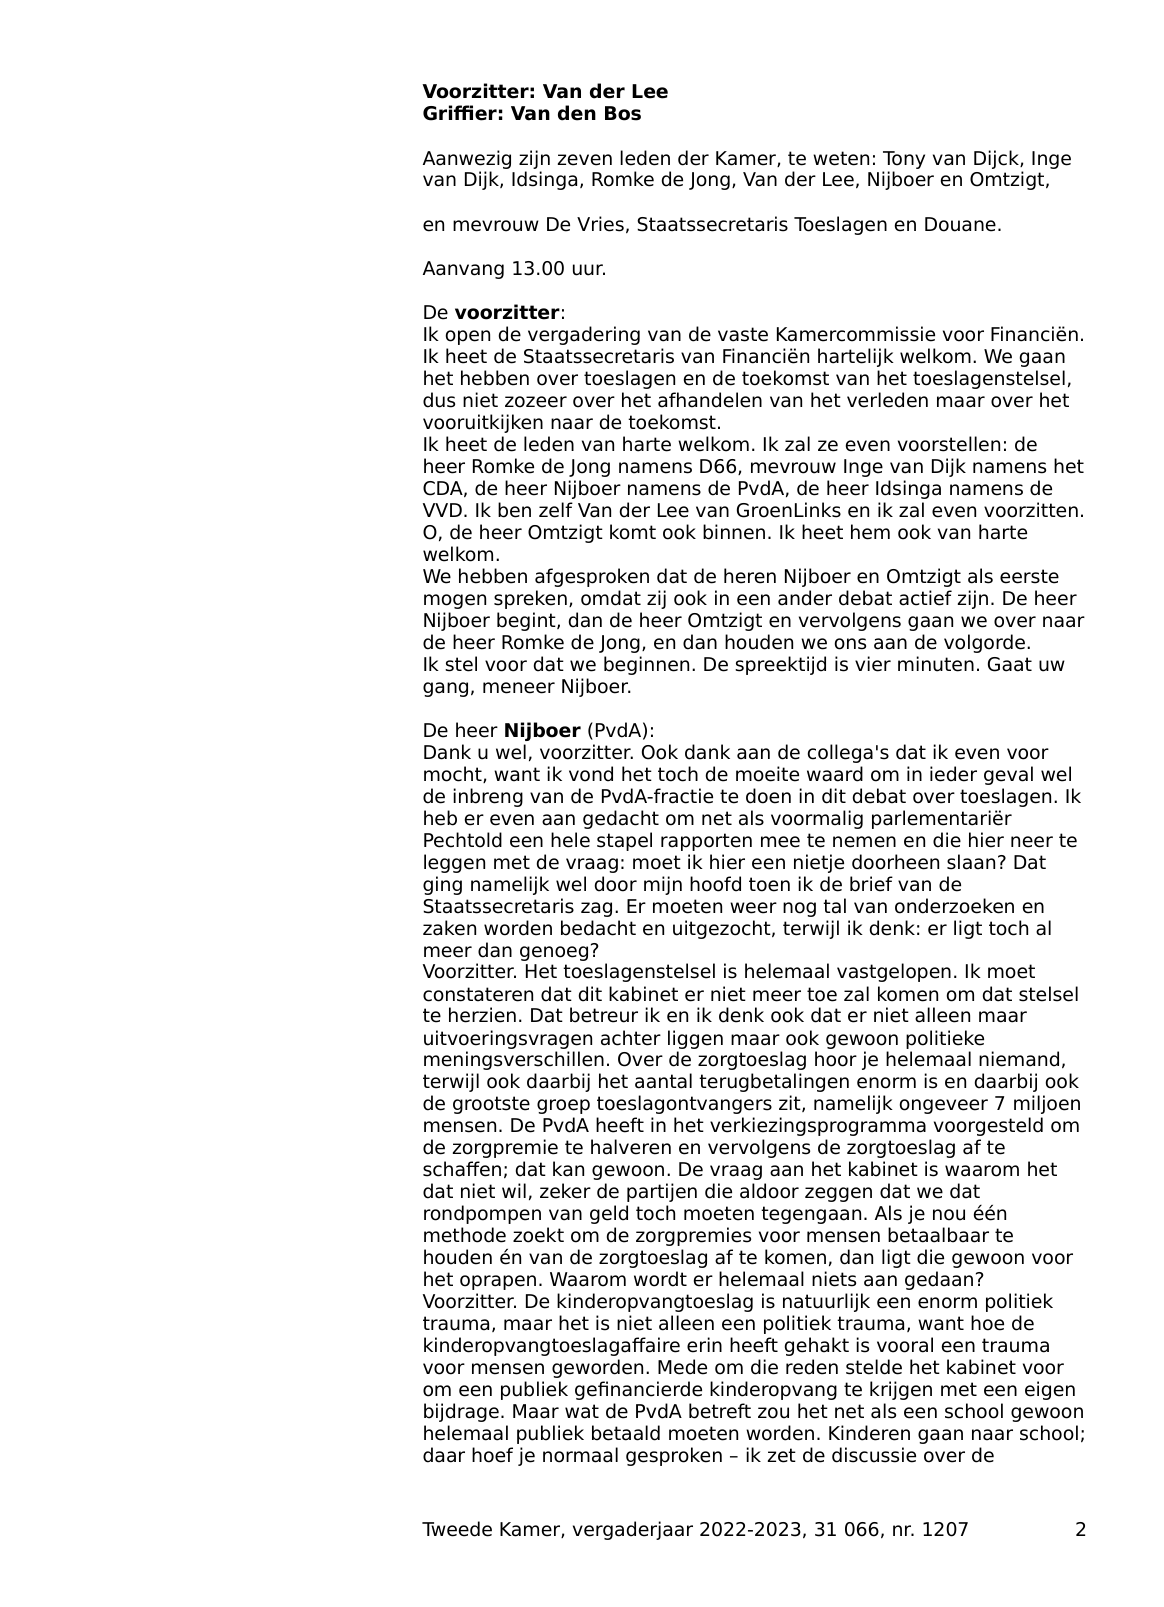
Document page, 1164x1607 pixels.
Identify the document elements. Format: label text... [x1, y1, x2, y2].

text Ik stel voor dat we beginnen. De spreektijd is vier minuten. Gaat uw gang, meneer Nijboer. [422, 653, 1087, 697]
text Voorzitter: Van der Lee [422, 81, 1087, 103]
text Aanvang 13.00 uur. [422, 258, 1087, 280]
text Voorzitter. Het toeslagenstelsel is helemaal vastgelopen. Ik moet constateren dat dit kabinet er niet meer toe zal komen om dat stelsel te herzien. Dat betreur ik en ik denk ook dat er niet alleen maar uitvoeringsvragen achter liggen maar ook gewoon politieke meningsverschillen. Over de zorgtoeslag hoor je helemaal niemand, terwijl ook daarbij het aantal terugbetalingen enorm is en daarbij ook de grootste groep toeslagontvangers zit, namelijk ongeveer 7 miljoen mensen. De PvdA heeft in het verkiezingsprogramma voorgesteld om de zorgpremie te halveren en vervolgens de zorgtoeslag af te schaffen; dat kan gewoon. De vraag aan het kabinet is waarom het dat niet wil, zeker de partijen die aldoor zeggen dat we dat rondpompen van geld toch moeten tegengaan. Als je nou één methode zoekt om de zorgpremies voor mensen betaalbaar te houden én van de zorgtoeslag af te komen, dan ligt die gewoon voor het oprapen. Waarom wordt er helemaal niets aan gedaan? [422, 961, 1087, 1291]
text Ik heet de leden van harte welkom. Ik zal ze even voorstellen: de heer Romke de Jong namens D66, mevrouw Inge van Dijk namens het CDA, de heer Nijboer namens de PvdA, de heer Idsinga namens de VVD. Ik ben zelf Van der Lee van GroenLinks en ik zal even voorzitten. O, de heer Omtzigt komt ook binnen. Ik heet hem ook van harte welkom. [422, 434, 1087, 566]
text en mevrouw De Vries, Staatssecretaris Toeslagen en Douane. [422, 213, 1087, 236]
text Dank u wel, voorzitter. Ook dank aan de collega's dat ik even voor mocht, want ik vond het toch de moeite waard om in ieder geval wel de inbreng van de PvdA-fractie te doen in dit debat over toeslagen. Ik heb er even aan gedacht om net als voormalig parlementariër Pechtold een hele stapel rapporten mee te nemen en die hier neer te leggen met de vraag: moet ik hier een nietje doorheen slaan? Dat ging namelijk wel door mijn hoofd toen ik de brief van de Staatssecretaris zag. Er moeten weer nog tal van onderzoeken en zaken worden bedacht en uitgezocht, terwijl ik denk: er ligt toch al meer dan genoeg? [422, 742, 1087, 961]
text Griffier: Van den Bos [422, 103, 1087, 125]
text Voorzitter. De kinderopvangtoeslag is natuurlijk een enorm politiek trauma, maar het is niet alleen een politiek trauma, want hoe de kinderopvangtoeslagaffaire erin heeft gehakt is vooral een trauma voor mensen geworden. Mede om die reden stelde het kabinet voor om een publiek gefinancierde kinderopvang te krijgen met een eigen bijdrage. Maar wat de PvdA betreft zou het net als een school gewoon helemaal publiek betaald moeten worden. Kinderen gaan naar school; daar hoef je normaal gesproken – ik zet de discussie over de [422, 1291, 1087, 1467]
text Ik open de vergadering van de vaste Kamercommissie voor Financiën. Ik heet de Staatssecretaris van Financiën hartelijk welkom. We gaan het hebben over toeslagen en de toekomst van het toeslagenstelsel, dus niet zozeer over het afhandelen van het verleden maar over het vooruitkijken naar de toekomst. [422, 324, 1087, 434]
text Aanwezig zijn zeven leden der Kamer, te weten: Tony van Dijck, Inge van Dijk, Idsinga, Romke de Jong, Van der Lee, Nijboer en Omtzigt, [422, 147, 1087, 191]
text We hebben afgesproken dat de heren Nijboer en Omtzigt als eerste mogen spreken, omdat zij ook in een ander debat actief zijn. De heer Nijboer begint, dan de heer Omtzigt en vervolgens gaan we over naar de heer Romke de Jong, en dan houden we ons aan de volgorde. [422, 566, 1087, 653]
text De voorzitter: [422, 302, 1087, 324]
text De heer Nijboer (PvdA): [422, 720, 1087, 742]
